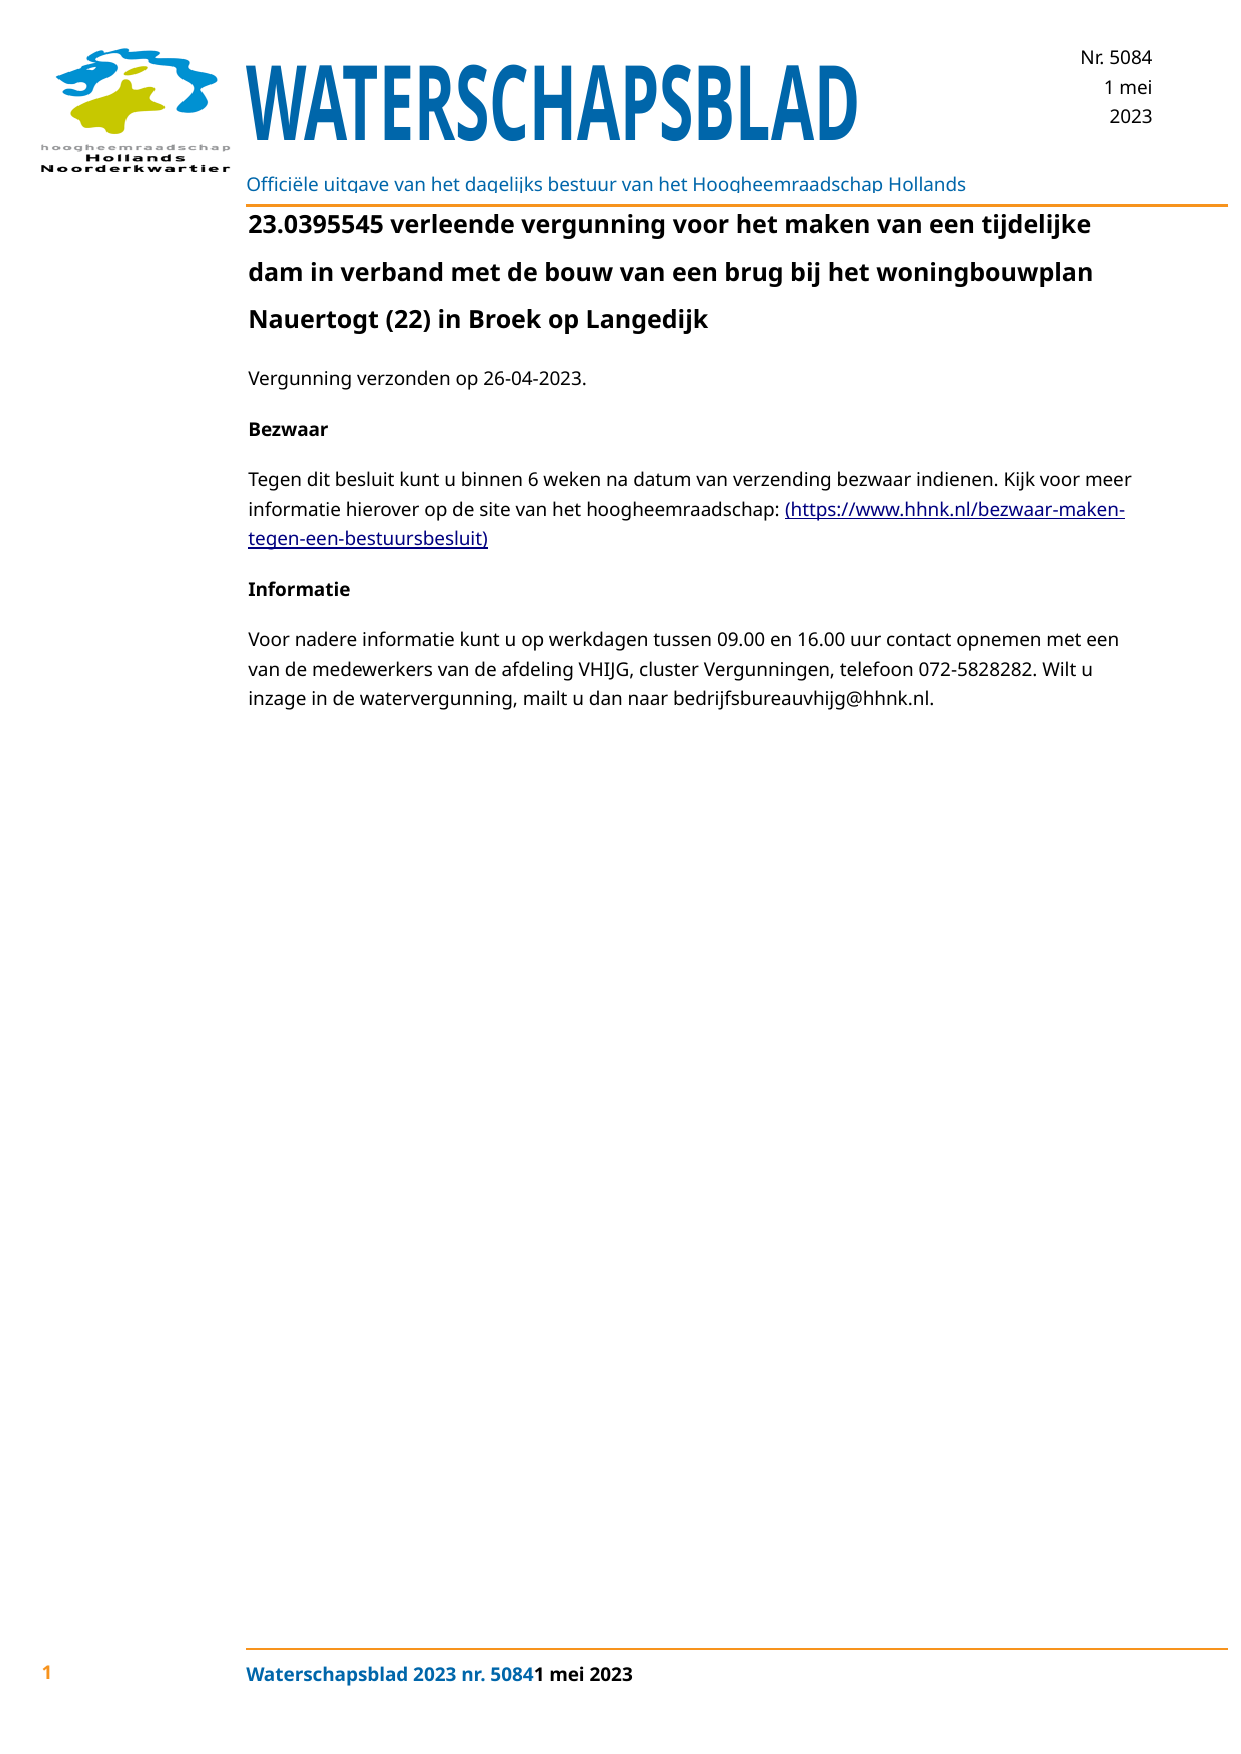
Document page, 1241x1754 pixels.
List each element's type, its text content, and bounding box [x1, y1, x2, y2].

text Vergunning verzonden op 26-04-2023. [248, 366, 1152, 391]
text Informatie [248, 576, 1152, 602]
text Voor nadere informatie kunt u op werkdagen tussen 09.00 en 16.00 uur contact opnemen met een van de medewerkers van de afdeling VHIJG, cluster Vergunningen, telefoon 072-5828282. Wilt u inzage in de watervergunning, mailt u dan naar bedrijfsbureauvhijg@hhnk.nl. [248, 626, 1152, 711]
text Bezwaar [248, 416, 1152, 442]
text 23.0395545 verleende vergunning voor het maken van een tijdelijke dam in verband met de bouw van een brug bij het woningbouwplan Nauertogt (22) in Broek op Langedijk [248, 207, 1152, 336]
picture [41, 47, 231, 172]
text Tegen dit besluit kunt u binnen 6 weken na datum van verzending bezwaar indienen. Kijk voor meer informatie hierover op de site van het hoogheemraadschap: (https://www.hhnk.nl/bezwaar-maken-tegen-een-bestuursbesluit) [248, 466, 1152, 551]
